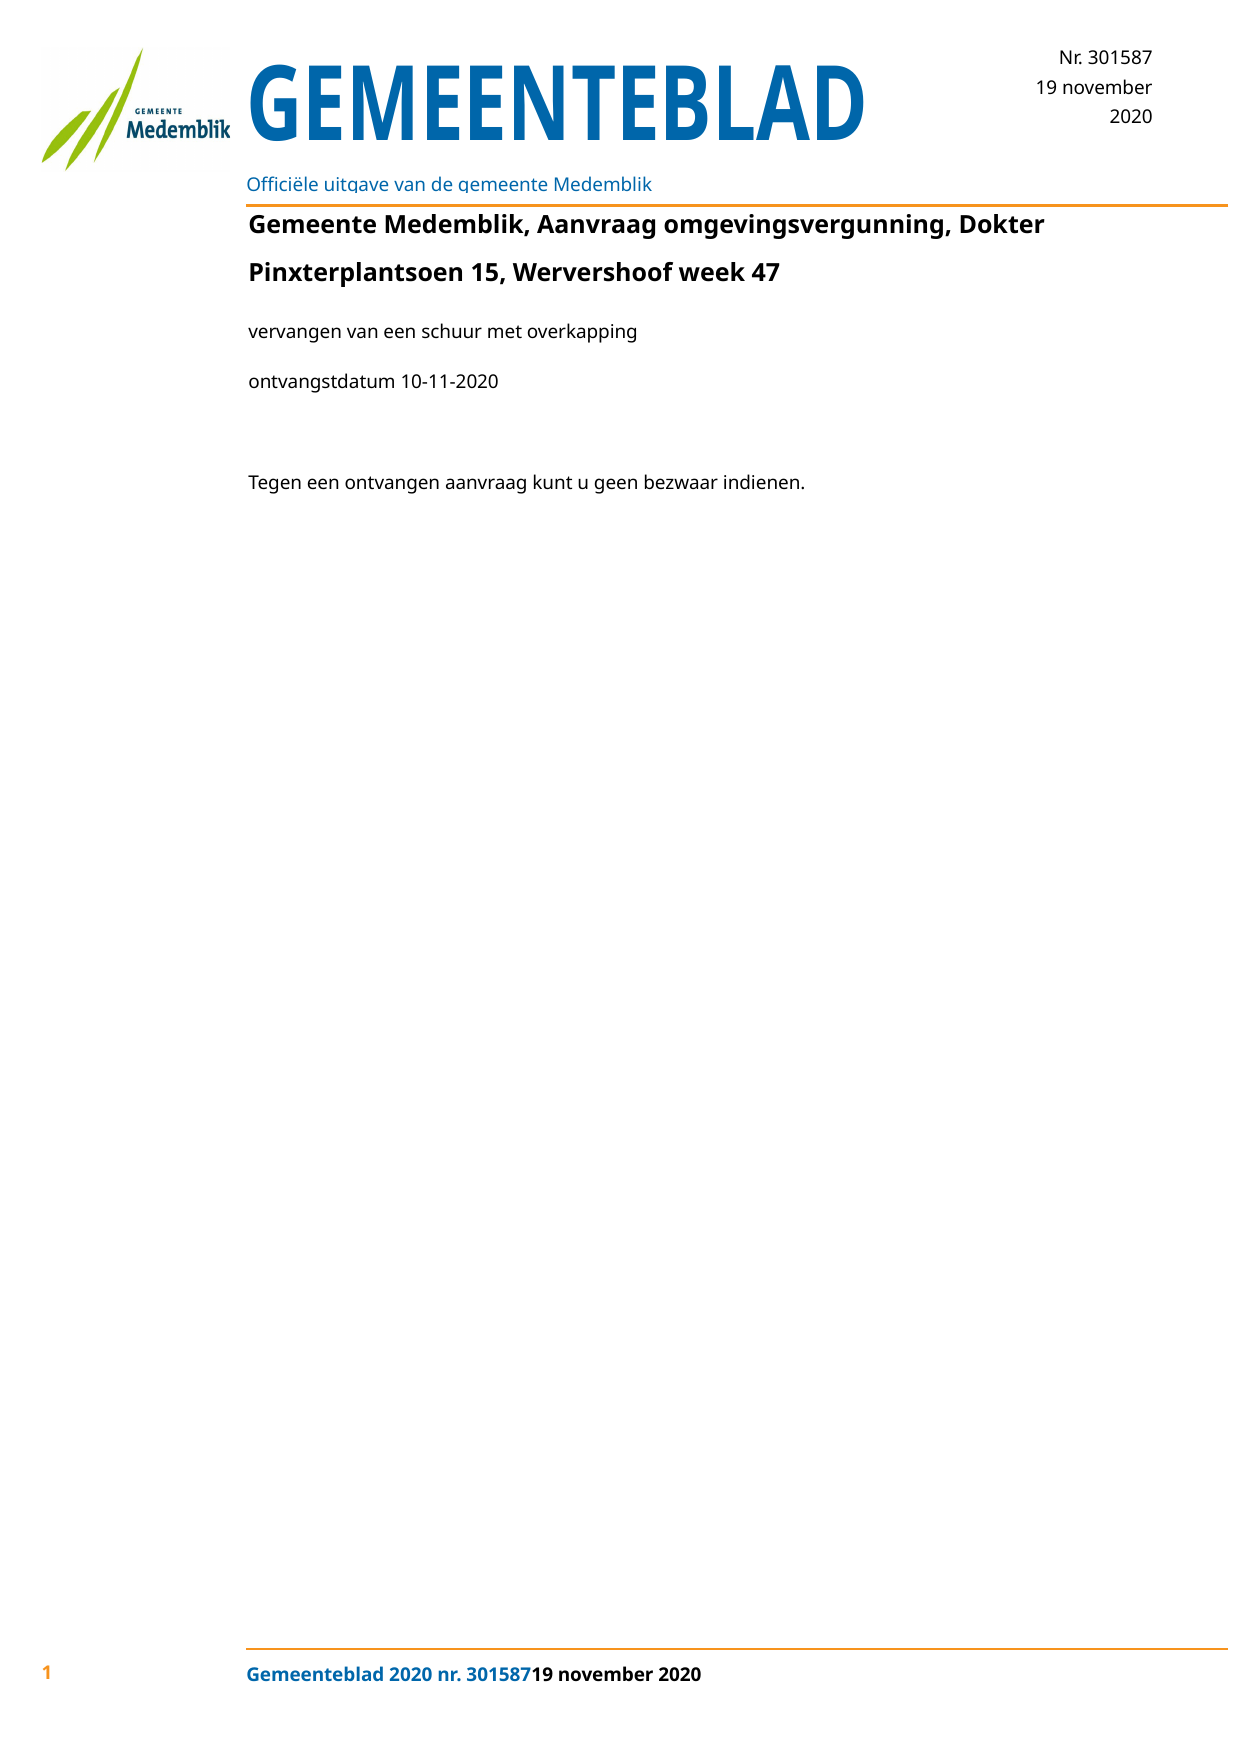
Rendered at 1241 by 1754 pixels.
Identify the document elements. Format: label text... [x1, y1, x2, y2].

picture [41, 47, 231, 172]
text Tegen een ontvangen aanvraag kunt u geen bezwaar indienen. [248, 469, 1152, 495]
text vervangen van een schuur met overkapping [248, 318, 1152, 344]
text ontvangstdatum 10-11-2020 [248, 368, 1152, 394]
text Gemeente Medemblik, Aanvraag omgevingsvergunning, Dokter Pinxterplantsoen 15, Wervershoof week 47 [248, 207, 1152, 288]
